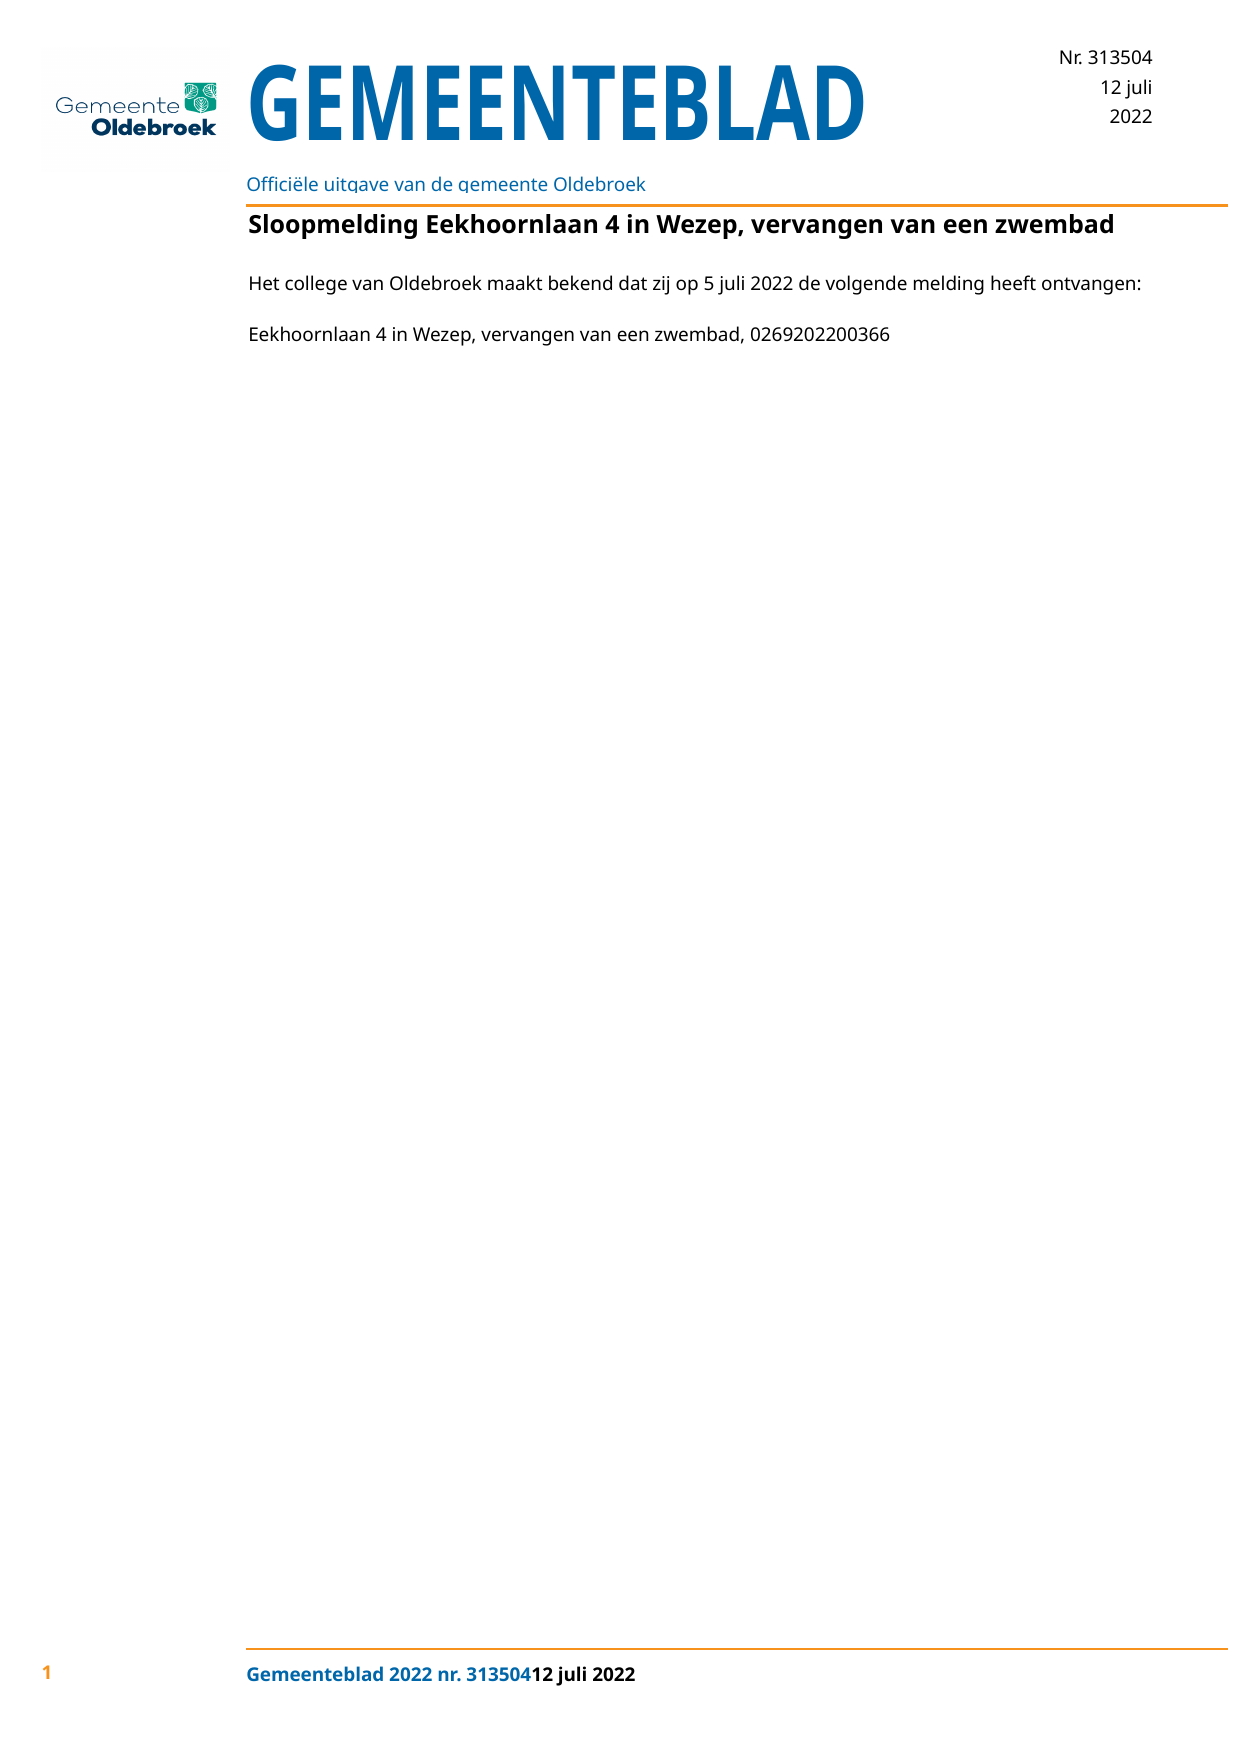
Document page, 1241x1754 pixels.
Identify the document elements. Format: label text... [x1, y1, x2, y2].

text Eekhoornlaan 4 in Wezep, vervangen van een zwembad, 0269202200366 [248, 321, 1152, 346]
picture [41, 47, 231, 172]
text Het college van Oldebroek maakt bekend dat zij op 5 juli 2022 de volgende melding heeft ontvangen: [248, 270, 1152, 296]
text Sloopmelding Eekhoornlaan 4 in Wezep, vervangen van een zwembad [248, 207, 1152, 241]
